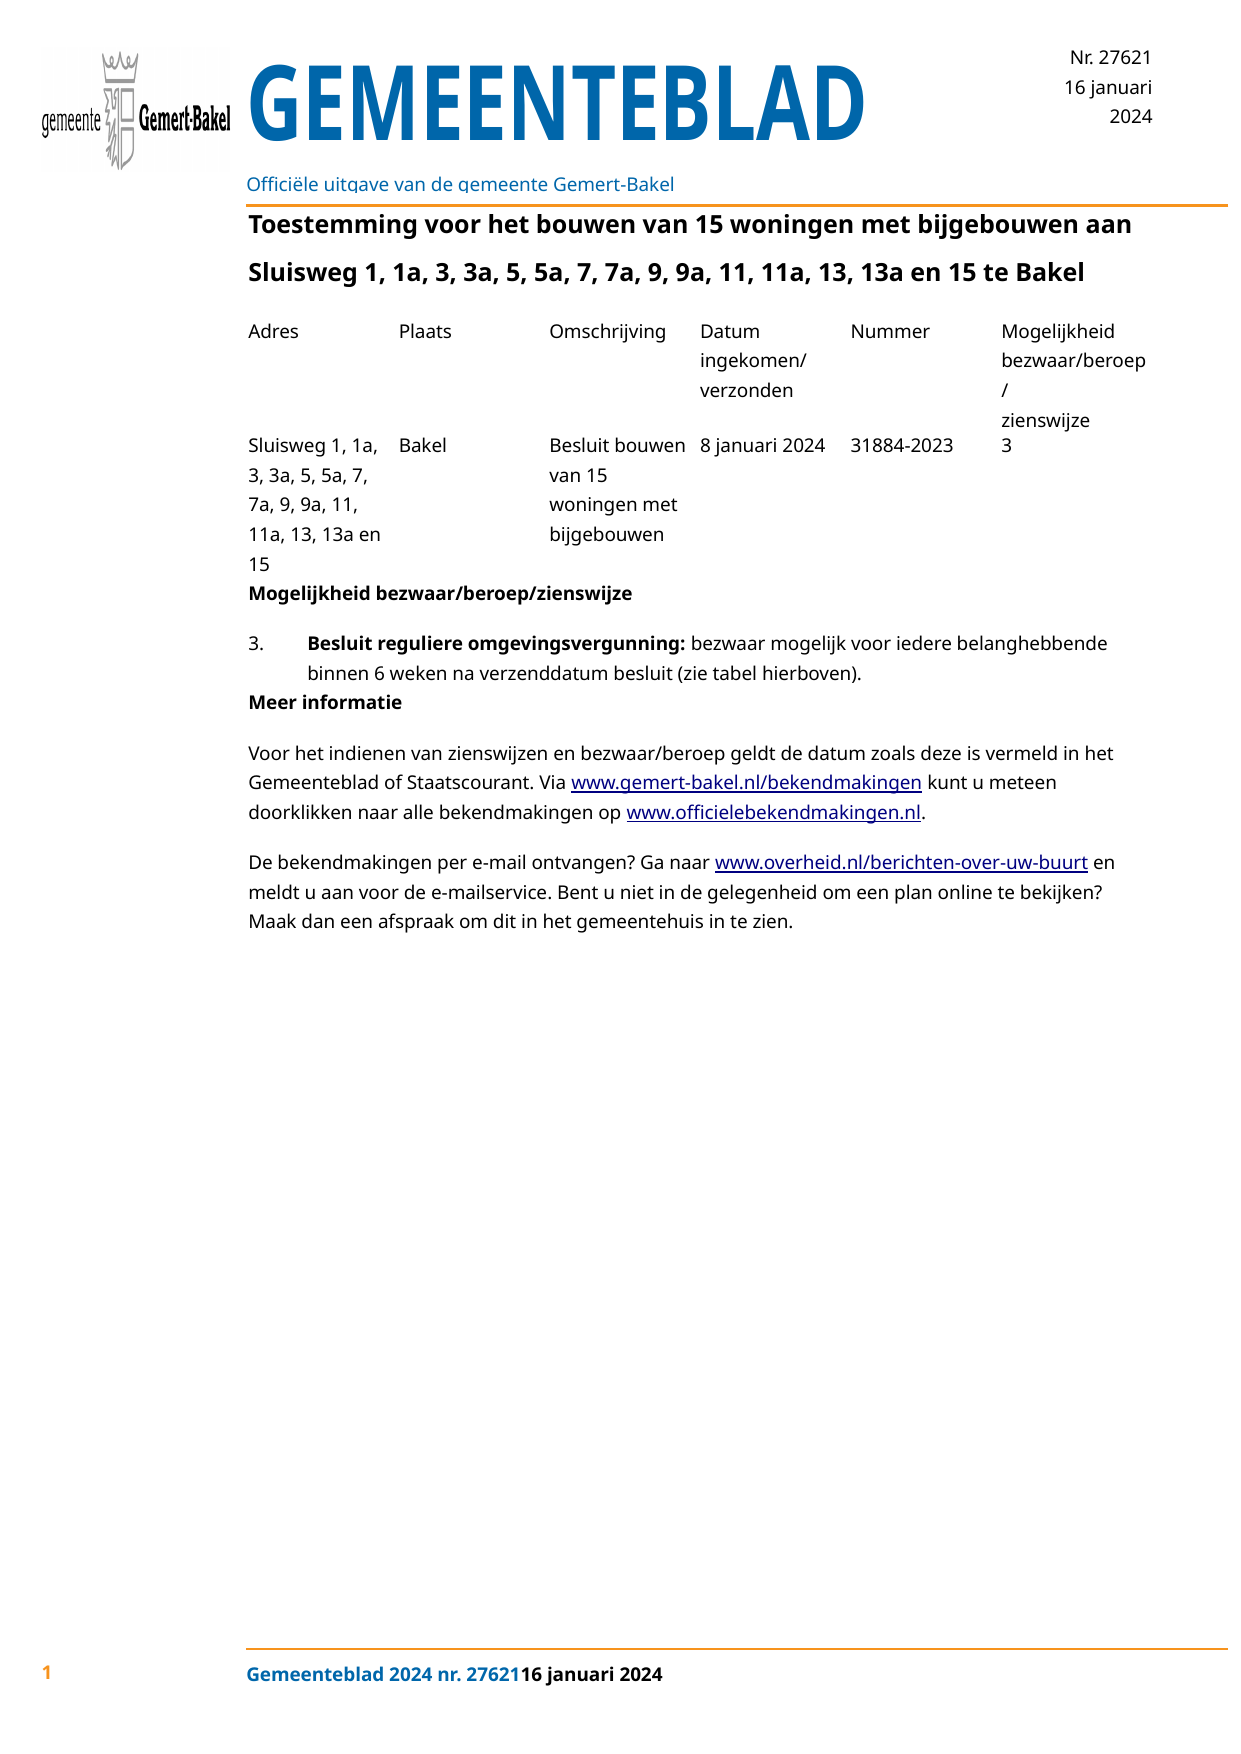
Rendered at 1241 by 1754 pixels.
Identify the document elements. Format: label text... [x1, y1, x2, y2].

table_header Datum ingekomen/ verzonden [700, 318, 850, 432]
table_header Nummer [850, 318, 1001, 432]
table_cell Sluisweg 1, 1a, 3, 3a, 5, 5a, 7, 7a, 9, 9a, 11, 11a, 13, 13a en 15 [248, 433, 398, 577]
table_cell 8 januari 2024 [700, 433, 850, 577]
table_cell Bakel [399, 433, 549, 577]
table_cell Besluit bouwen van 15 woningen met bijgebouwen [549, 433, 700, 577]
text De bekendmakingen per e-mail ontvangen? Ga naar www.overheid.nl/berichten-over-uw-buurt en meldt u aan voor de e-mailservice. Bent u niet in de gelegenheid om een plan online te bekijken? Maak dan een afspraak om dit in het gemeentehuis in te zien. [248, 849, 1152, 934]
table_header Plaats [399, 318, 549, 432]
table_header Mogelijkheid bezwaar/beroep/ zienswijze [1001, 318, 1152, 432]
list Besluit reguliere omgevingsvergunning: bezwaar mogelijk voor iedere belanghebbende binnen 6 weken na verzenddatum besluit (zie tabel hierboven). [248, 630, 1152, 686]
text Toestemming voor het bouwen van 15 woningen met bijgebouwen aan Sluisweg 1, 1a, 3, 3a, 5, 5a, 7, 7a, 9, 9a, 11, 11a, 13, 13a en 15 te Bakel [248, 207, 1152, 288]
table_cell 3 [1001, 433, 1152, 577]
text Meer informatie [248, 689, 1152, 715]
text Voor het indienen van zienswijzen en bezwaar/beroep geldt de datum zoals deze is vermeld in het Gemeenteblad of Staatscourant. Via www.gemert-bakel.nl/bekendmakingen kunt u meteen doorklikken naar alle bekendmakingen op www.officielebekendmakingen.nl. [248, 740, 1152, 825]
text Mogelijkheid bezwaar/beroep/zienswijze [248, 580, 1152, 606]
table_cell 31884-2023 [850, 433, 1001, 577]
picture [41, 47, 231, 172]
table_header Omschrijving [549, 318, 700, 432]
table_header Adres [248, 318, 398, 432]
